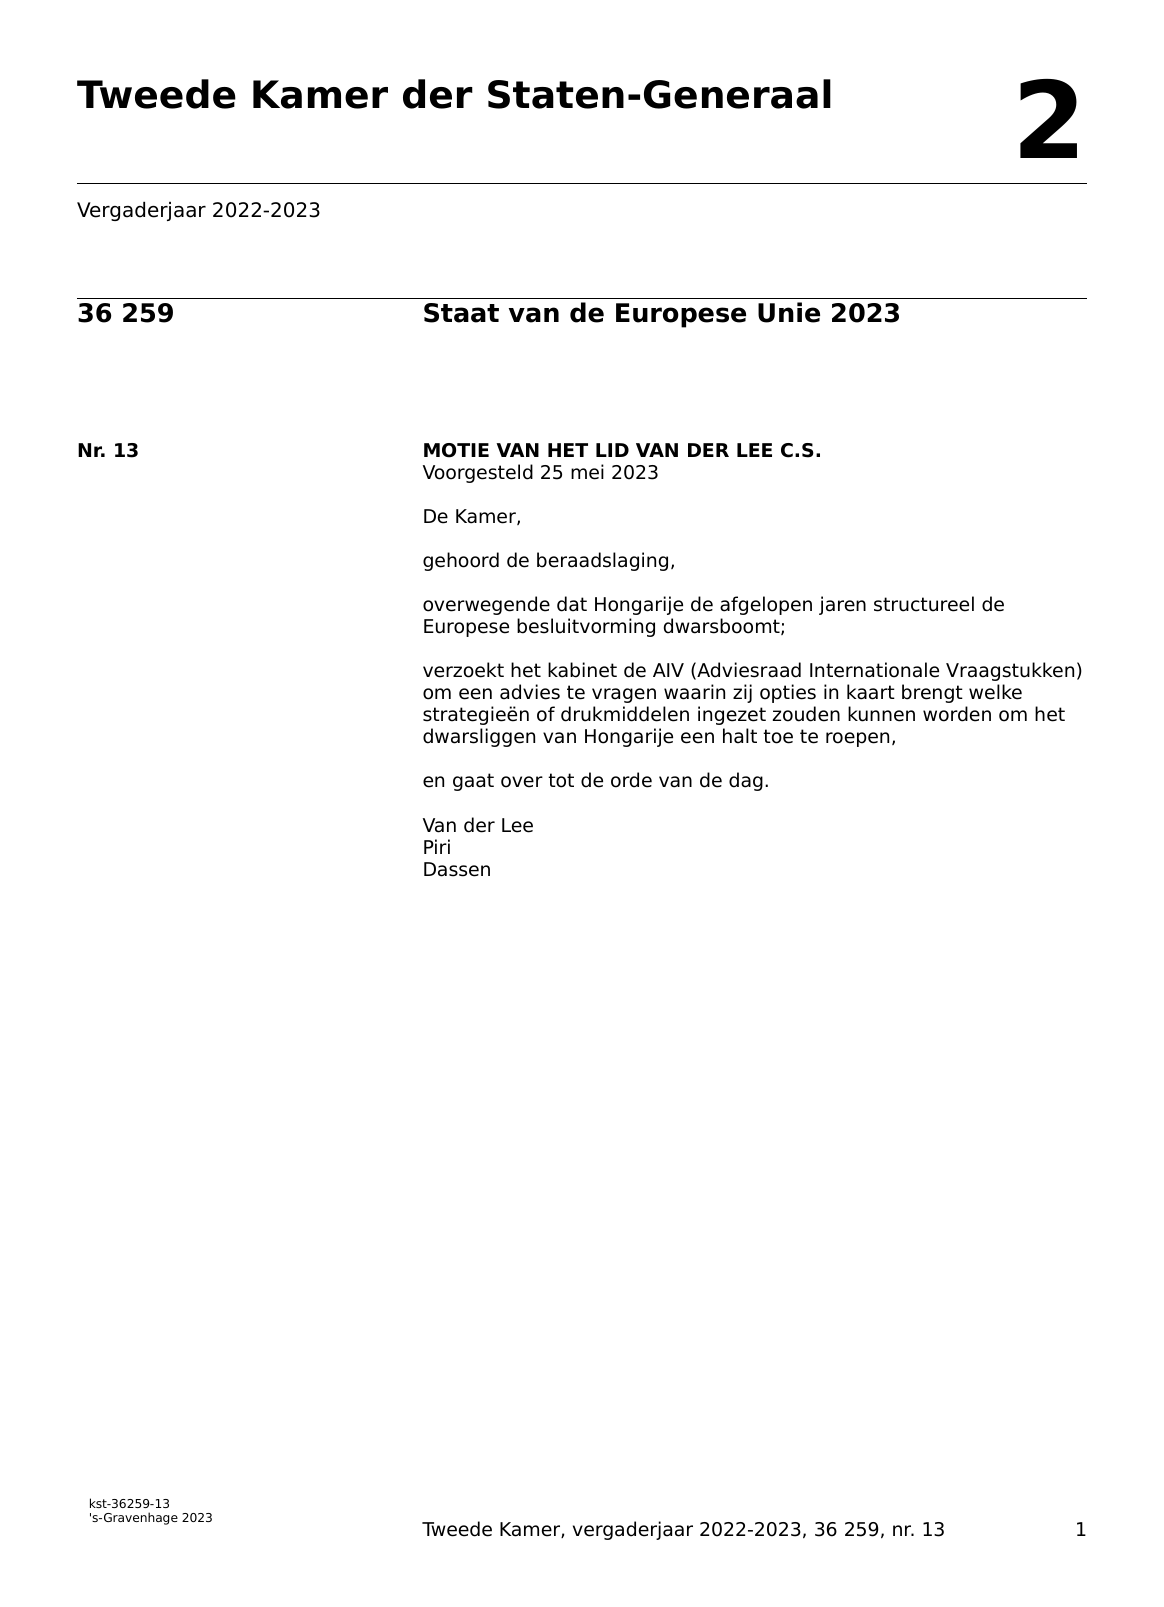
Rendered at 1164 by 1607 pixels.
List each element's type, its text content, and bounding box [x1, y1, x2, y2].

text Van der Lee [422, 814, 1087, 837]
text Voorgesteld 25 mei 2023 [422, 462, 1087, 484]
subtitle 36 259 Staat van de Europese Unie 2023 [77, 299, 1087, 329]
text verzoekt het kabinet de AIV (Adviesraad Internationale Vraagstukken) om een advies te vragen waarin zij opties in kaart brengt welke strategieën of drukmiddelen ingezet zouden kunnen worden om het dwarsliggen van Hongarije een halt toe te roepen, [422, 660, 1087, 748]
table_cell Vergaderjaar 2022-2023 [77, 184, 1087, 298]
text Piri [422, 837, 1087, 858]
text en gaat over tot de orde van de dag. [422, 770, 1087, 792]
text overwegende dat Hongarije de afgelopen jaren structureel de Europese besluitvorming dwarsboomt; [422, 594, 1087, 638]
text gehoord de beraadslaging, [422, 550, 1087, 572]
table_header Tweede Kamer der Staten-Generaal [77, 59, 886, 183]
text kst-36259-13 [88, 1497, 323, 1511]
subtitle Nr. 13 MOTIE VAN HET LID VAN DER LEE C.S. [77, 440, 1087, 462]
text 's-Gravenhage 2023 [88, 1511, 323, 1525]
text Dassen [422, 858, 1087, 881]
text De Kamer, [422, 506, 1087, 528]
table_header 2 [886, 59, 1087, 183]
